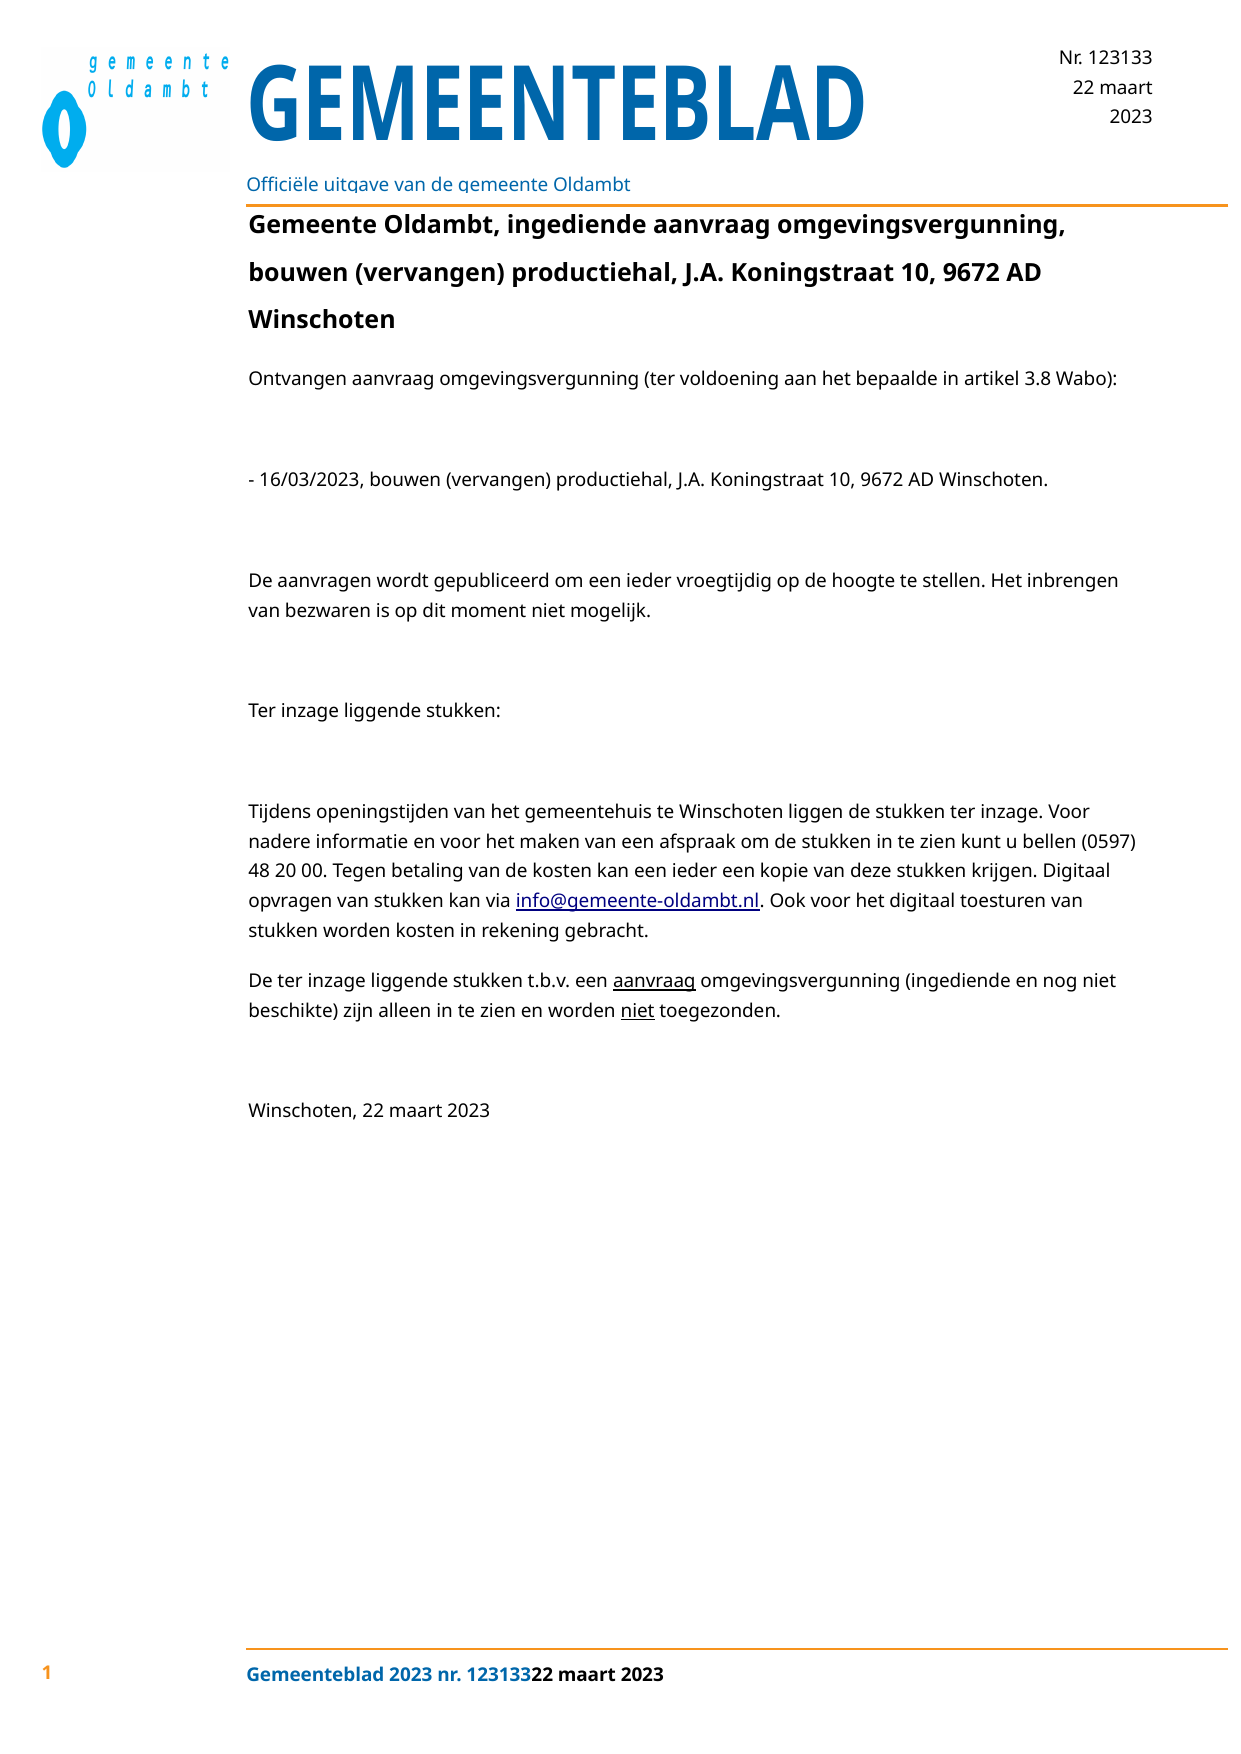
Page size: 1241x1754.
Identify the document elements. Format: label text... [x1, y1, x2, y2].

text - 16/03/2023, bouwen (vervangen) productiehal, J.A. Koningstraat 10, 9672 AD Winschoten. [248, 466, 1152, 492]
text De aanvragen wordt gepubliceerd om een ieder vroegtijdig op de hoogte te stellen. Het inbrengen van bezwaren is op dit moment niet mogelijk. [248, 567, 1152, 622]
text Tijdens openingstijden van het gemeentehuis te Winschoten liggen de stukken ter inzage. Voor nadere informatie en voor het maken van een afspraak om de stukken in te zien kunt u bellen (0597) 48 20 00. Tegen betaling van de kosten kan een ieder een kopie van deze stukken krijgen. Digitaal opvragen van stukken kan via info@gemeente-oldambt.nl. Ook voor het digitaal toesturen van stukken worden kosten in rekening gebracht. [248, 798, 1152, 942]
text De ter inzage liggende stukken t.b.v. een aanvraag omgevingsvergunning (ingediende en nog niet beschikte) zijn alleen in te zien en worden niet toegezonden. [248, 967, 1152, 1022]
text Winschoten, 22 maart 2023 [248, 1098, 1152, 1123]
text Ontvangen aanvraag omgevingsvergunning (ter voldoening aan het bepaalde in artikel 3.8 Wabo): [248, 366, 1152, 391]
text Ter inzage liggende stukken: [248, 698, 1152, 723]
picture [41, 47, 231, 172]
text Gemeente Oldambt, ingediende aanvraag omgevingsvergunning, bouwen (vervangen) productiehal, J.A. Koningstraat 10, 9672 AD Winschoten [248, 207, 1152, 336]
